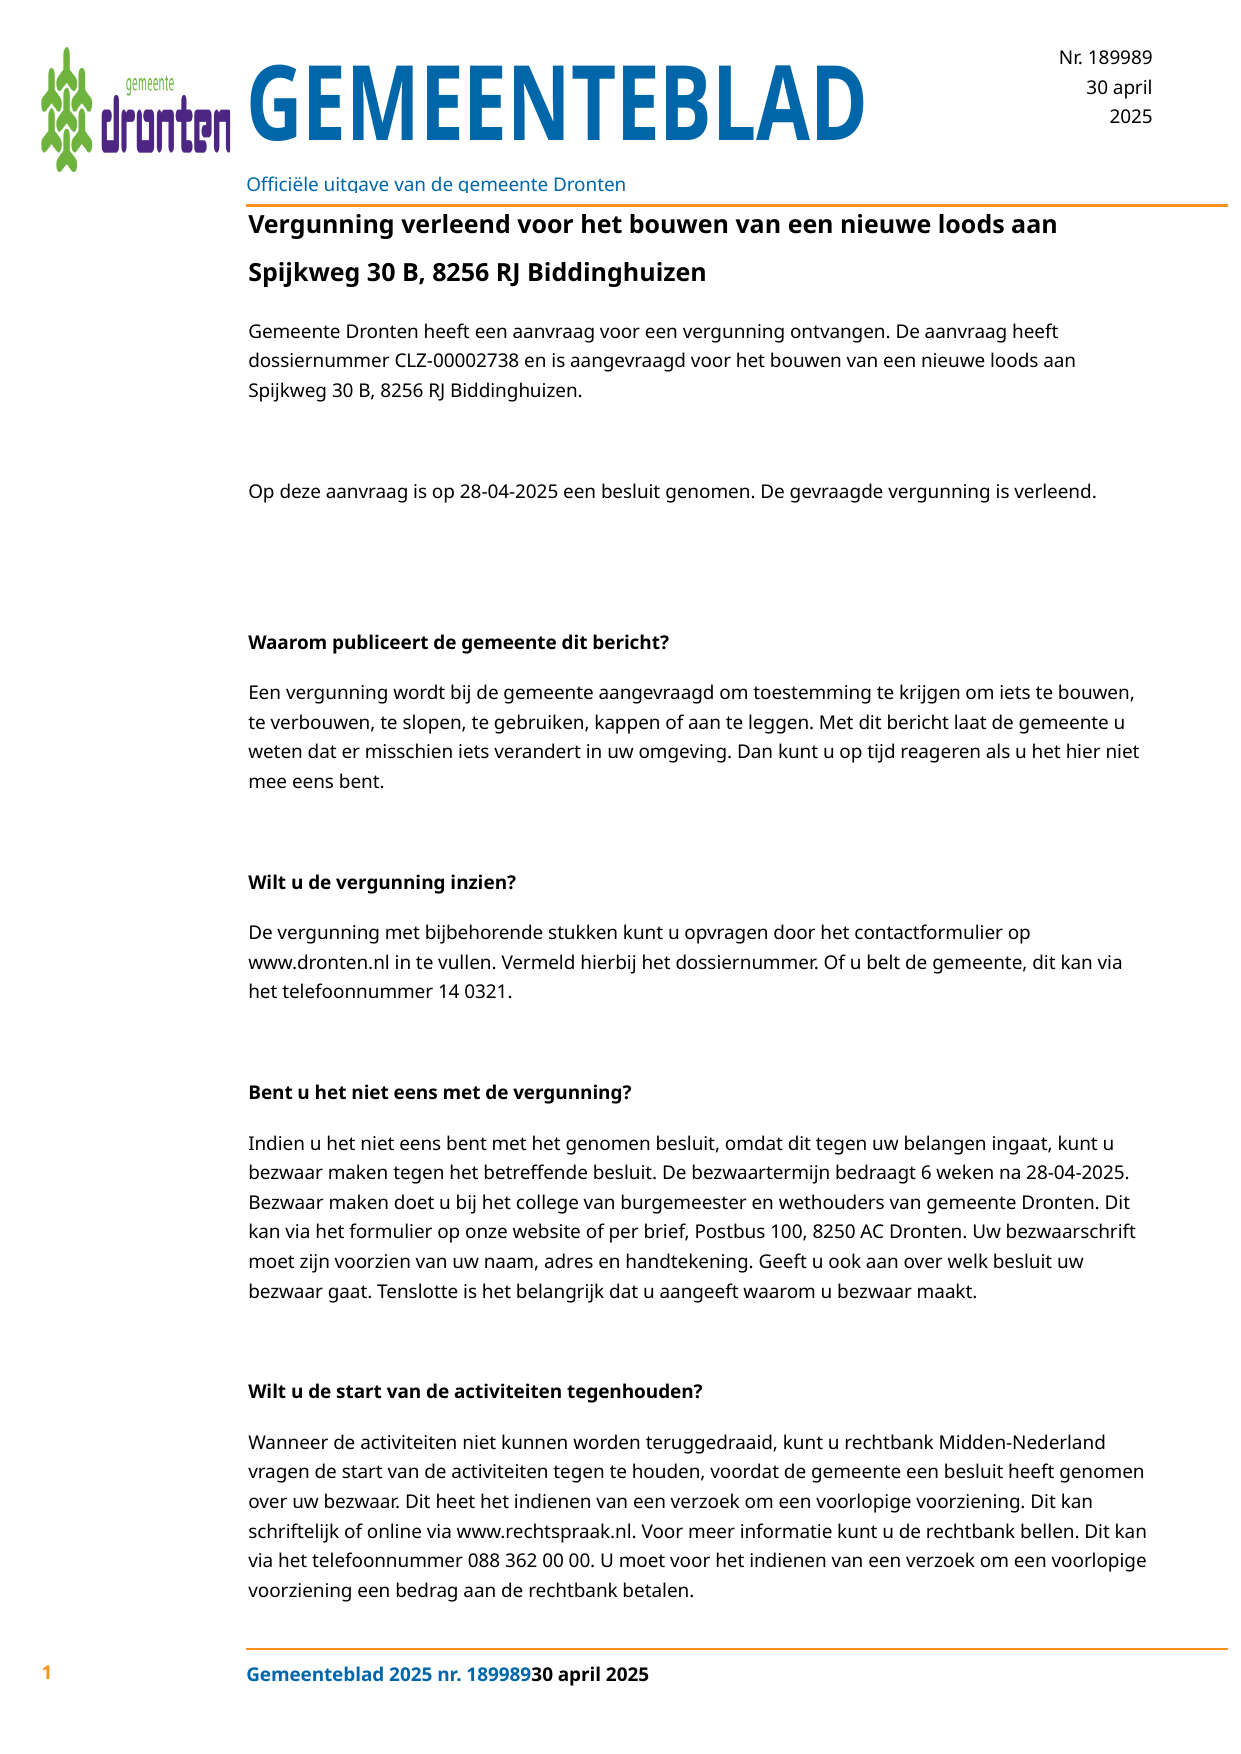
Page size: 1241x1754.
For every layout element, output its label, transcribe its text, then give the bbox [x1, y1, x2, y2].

picture [41, 47, 231, 172]
text Indien u het niet eens bent met het genomen besluit, omdat dit tegen uw belangen ingaat, kunt u bezwaar maken tegen het betreffende besluit. De bezwaartermijn bedraagt 6 weken na 28-04-2025. Bezwaar maken doet u bij het college van burgemeester en wethouders van gemeente Dronten. Dit kan via het formulier op onze website of per brief, Postbus 100, 8250 AC Dronten. Uw bezwaarschrift moet zijn voorzien van uw naam, adres en handtekening. Geeft u ook aan over welk besluit uw bezwaar gaat. Tenslotte is het belangrijk dat u aangeeft waarom u bezwaar maakt. [248, 1130, 1152, 1304]
text De vergunning met bijbehorende stukken kunt u opvragen door het contactformulier op www.dronten.nl in te vullen. Vermeld hierbij het dossiernummer. Of u belt de gemeente, dit kan via het telefoonnummer 14 0321. [248, 919, 1152, 1004]
text Wilt u de vergunning inzien? [248, 869, 1152, 895]
text Gemeente Dronten heeft een aanvraag voor een vergunning ontvangen. De aanvraag heeft dossiernummer CLZ-00002738 en is aangevraagd voor het bouwen van een nieuwe loods aan Spijkweg 30 B, 8256 RJ Biddinghuizen. [248, 318, 1152, 403]
text Waarom publiceert de gemeente dit bericht? [248, 629, 1152, 655]
text Op deze aanvraag is op 28-04-2025 een besluit genomen. De gevraagde vergunning is verleend. [248, 478, 1152, 504]
text Een vergunning wordt bij de gemeente aangevraagd om toestemming te krijgen om iets te bouwen, te verbouwen, te slopen, te gebruiken, kappen of aan te leggen. Met dit bericht laat de gemeente u weten dat er misschien iets verandert in uw omgeving. Dan kunt u op tijd reageren als u het hier niet mee eens bent. [248, 679, 1152, 794]
text Bent u het niet eens met de vergunning? [248, 1079, 1152, 1105]
text Vergunning verleend voor het bouwen van een nieuwe loods aan Spijkweg 30 B, 8256 RJ Biddinghuizen [248, 207, 1152, 288]
text Wanneer de activiteiten niet kunnen worden teruggedraaid, kunt u rechtbank Midden-Nederland vragen de start van de activiteiten tegen te houden, voordat de gemeente een besluit heeft genomen over uw bezwaar. Dit heet het indienen van een verzoek om een voorlopige voorziening. Dit kan schriftelijk of online via www.rechtspraak.nl. Voor meer informatie kunt u de rechtbank bellen. Dit kan via het telefoonnummer 088 362 00 00. U moet voor het indienen van een verzoek om een voorlopige voorziening een bedrag aan de rechtbank betalen. [248, 1429, 1152, 1603]
text Wilt u de start van de activiteiten tegenhouden? [248, 1379, 1152, 1404]
